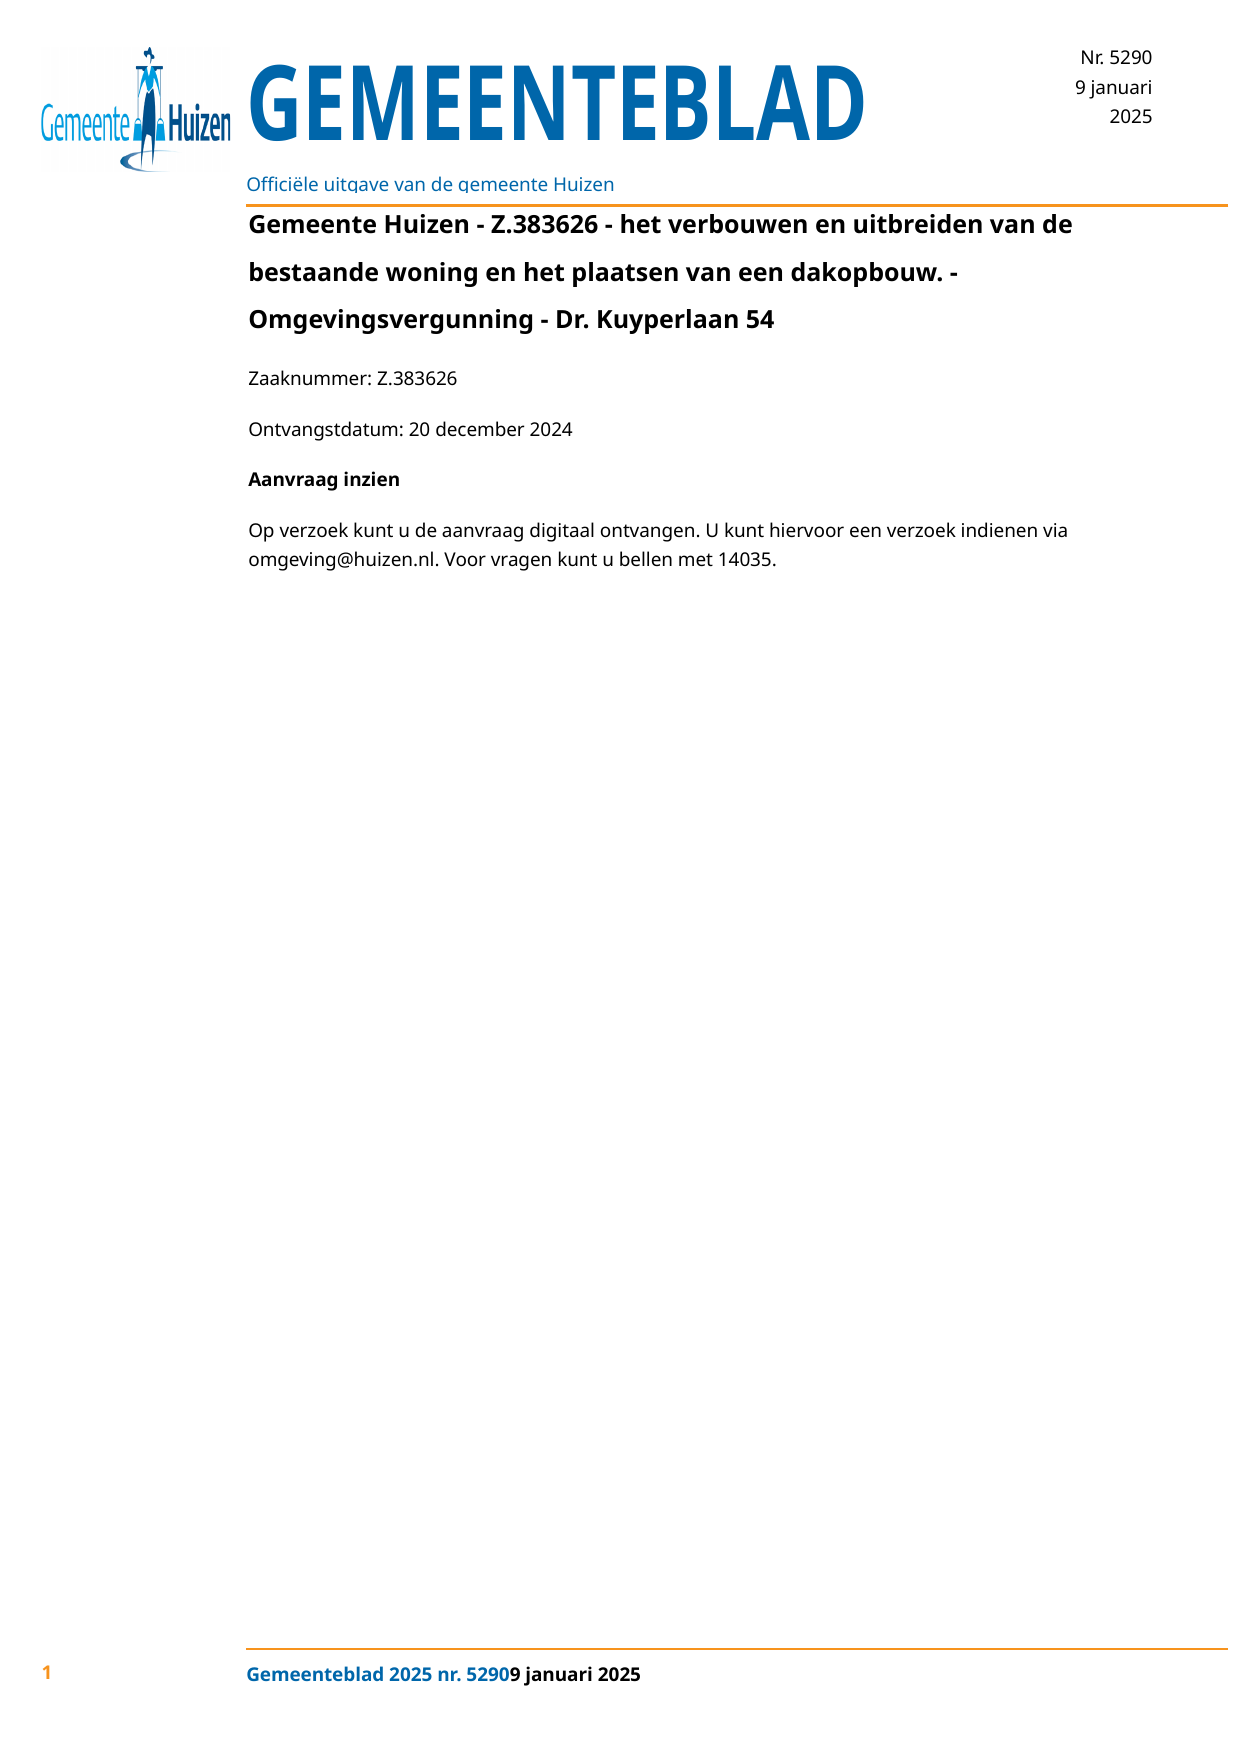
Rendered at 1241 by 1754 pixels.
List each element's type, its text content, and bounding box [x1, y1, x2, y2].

text Aanvraag inzien [248, 466, 1152, 492]
text Zaaknummer: Z.383626 [248, 366, 1152, 391]
picture [41, 47, 231, 172]
text Gemeente Huizen - Z.383626 - het verbouwen en uitbreiden van de bestaande woning en het plaatsen van een dakopbouw. - Omgevingsvergunning - Dr. Kuyperlaan 54 [248, 207, 1152, 336]
text Ontvangstdatum: 20 december 2024 [248, 416, 1152, 442]
text Op verzoek kunt u de aanvraag digitaal ontvangen. U kunt hiervoor een verzoek indienen via omgeving@huizen.nl. Voor vragen kunt u bellen met 14035. [248, 517, 1152, 572]
